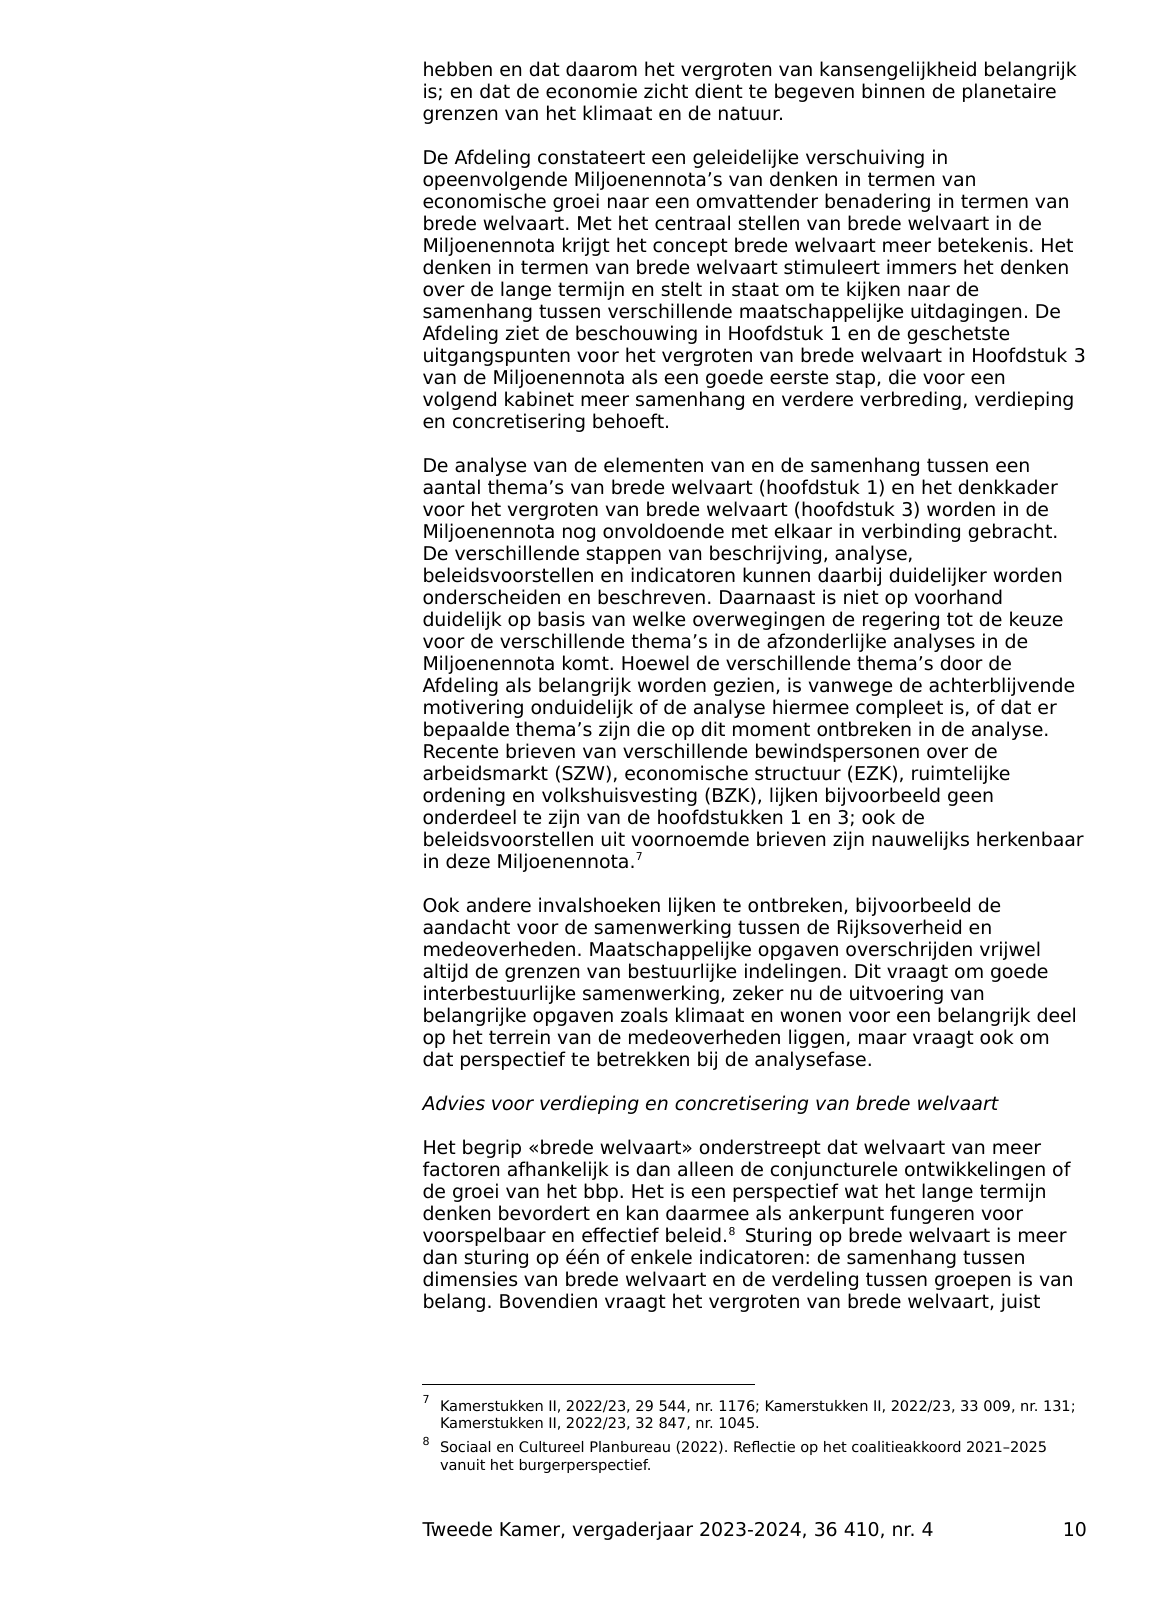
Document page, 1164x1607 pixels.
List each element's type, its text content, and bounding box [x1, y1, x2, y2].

text hebben en dat daarom het vergroten van kansengelijkheid belangrijk is; en dat de economie zicht dient te begeven binnen de planetaire grenzen van het klimaat en de natuur. [422, 59, 1087, 125]
text De analyse van de elementen van en de samenhang tussen een aantal thema’s van brede welvaart (hoofdstuk 1) en het denkkader voor het vergroten van brede welvaart (hoofdstuk 3) worden in de Miljoenennota nog onvoldoende met elkaar in verbinding gebracht. De verschillende stappen van beschrijving, analyse, beleidsvoorstellen en indicatoren kunnen daarbij duidelijker worden onderscheiden en beschreven. Daarnaast is niet op voorhand duidelijk op basis van welke overwegingen de regering tot de keuze voor de verschillende thema’s in de afzonderlijke analyses in de Miljoenennota komt. Hoewel de verschillende thema’s door de Afdeling als belangrijk worden gezien, is vanwege de achterblijvende motivering onduidelijk of de analyse hiermee compleet is, of dat er bepaalde thema’s zijn die op dit moment ontbreken in de analyse. Recente brieven van verschillende bewindspersonen over de arbeidsmarkt (SZW), economische structuur (EZK), ruimtelijke ordening en volkshuisvesting (BZK), lijken bijvoorbeeld geen onderdeel te zijn van de hoofdstukken 1 en 3; ook de beleidsvoorstellen uit voornoemde brieven zijn nauwelijks herkenbaar in deze Miljoenennota. [422, 455, 1087, 873]
text De Afdeling constateert een geleidelijke verschuiving in opeenvolgende Miljoenennota’s van denken in termen van economische groei naar een omvattender benadering in termen van brede welvaart. Met het centraal stellen van brede welvaart in de Miljoenennota krijgt het concept brede welvaart meer betekenis. Het denken in termen van brede welvaart stimuleert immers het denken over de lange termijn en stelt in staat om te kijken naar de samenhang tussen verschillende maatschappelijke uitdagingen. De Afdeling ziet de beschouwing in Hoofdstuk 1 en de geschetste uitgangspunten voor het vergroten van brede welvaart in Hoofdstuk 3 van de Miljoenennota als een goede eerste stap, die voor een volgend kabinet meer samenhang en verdere verbreding, verdieping en concretisering behoeft. [422, 147, 1087, 433]
subtitle Advies voor verdieping en concretisering van brede welvaart [422, 1093, 1087, 1115]
text Het begrip «brede welvaart» onderstreept dat welvaart van meer factoren afhankelijk is dan alleen de conjuncturele ontwikkelingen of de groei van het bbp. Het is een perspectief wat het lange termijn denken bevordert en kan daarmee als ankerpunt fungeren voor voorspelbaar en effectief beleid. Sturing op brede welvaart is meer dan sturing op één of enkele indicatoren: de samenhang tussen dimensies van brede welvaart en de verdeling tussen groepen is van belang. Bovendien vraagt het vergroten van brede welvaart, juist [422, 1137, 1087, 1313]
text Kamerstukken II, 2022/23, 29 544, nr. 1176; Kamerstukken II, 2022/23, 33 009, nr. 131; Kamerstukken II, 2022/23, 32 847, nr. 1045. [422, 1393, 1087, 1432]
text Ook andere invalshoeken lijken te ontbreken, bijvoorbeeld de aandacht voor de samenwerking tussen de Rijksoverheid en medeoverheden. Maatschappelijke opgaven overschrijden vrijwel altijd de grenzen van bestuurlijke indelingen. Dit vraagt om goede interbestuurlijke samenwerking, zeker nu de uitvoering van belangrijke opgaven zoals klimaat en wonen voor een belangrijk deel op het terrein van de medeoverheden liggen, maar vraagt ook om dat perspectief te betrekken bij de analysefase. [422, 895, 1087, 1071]
text Sociaal en Cultureel Planbureau (2022). Reflectie op het coalitieakkoord 2021–2025 vanuit het burgerperspectief. [422, 1435, 1087, 1474]
